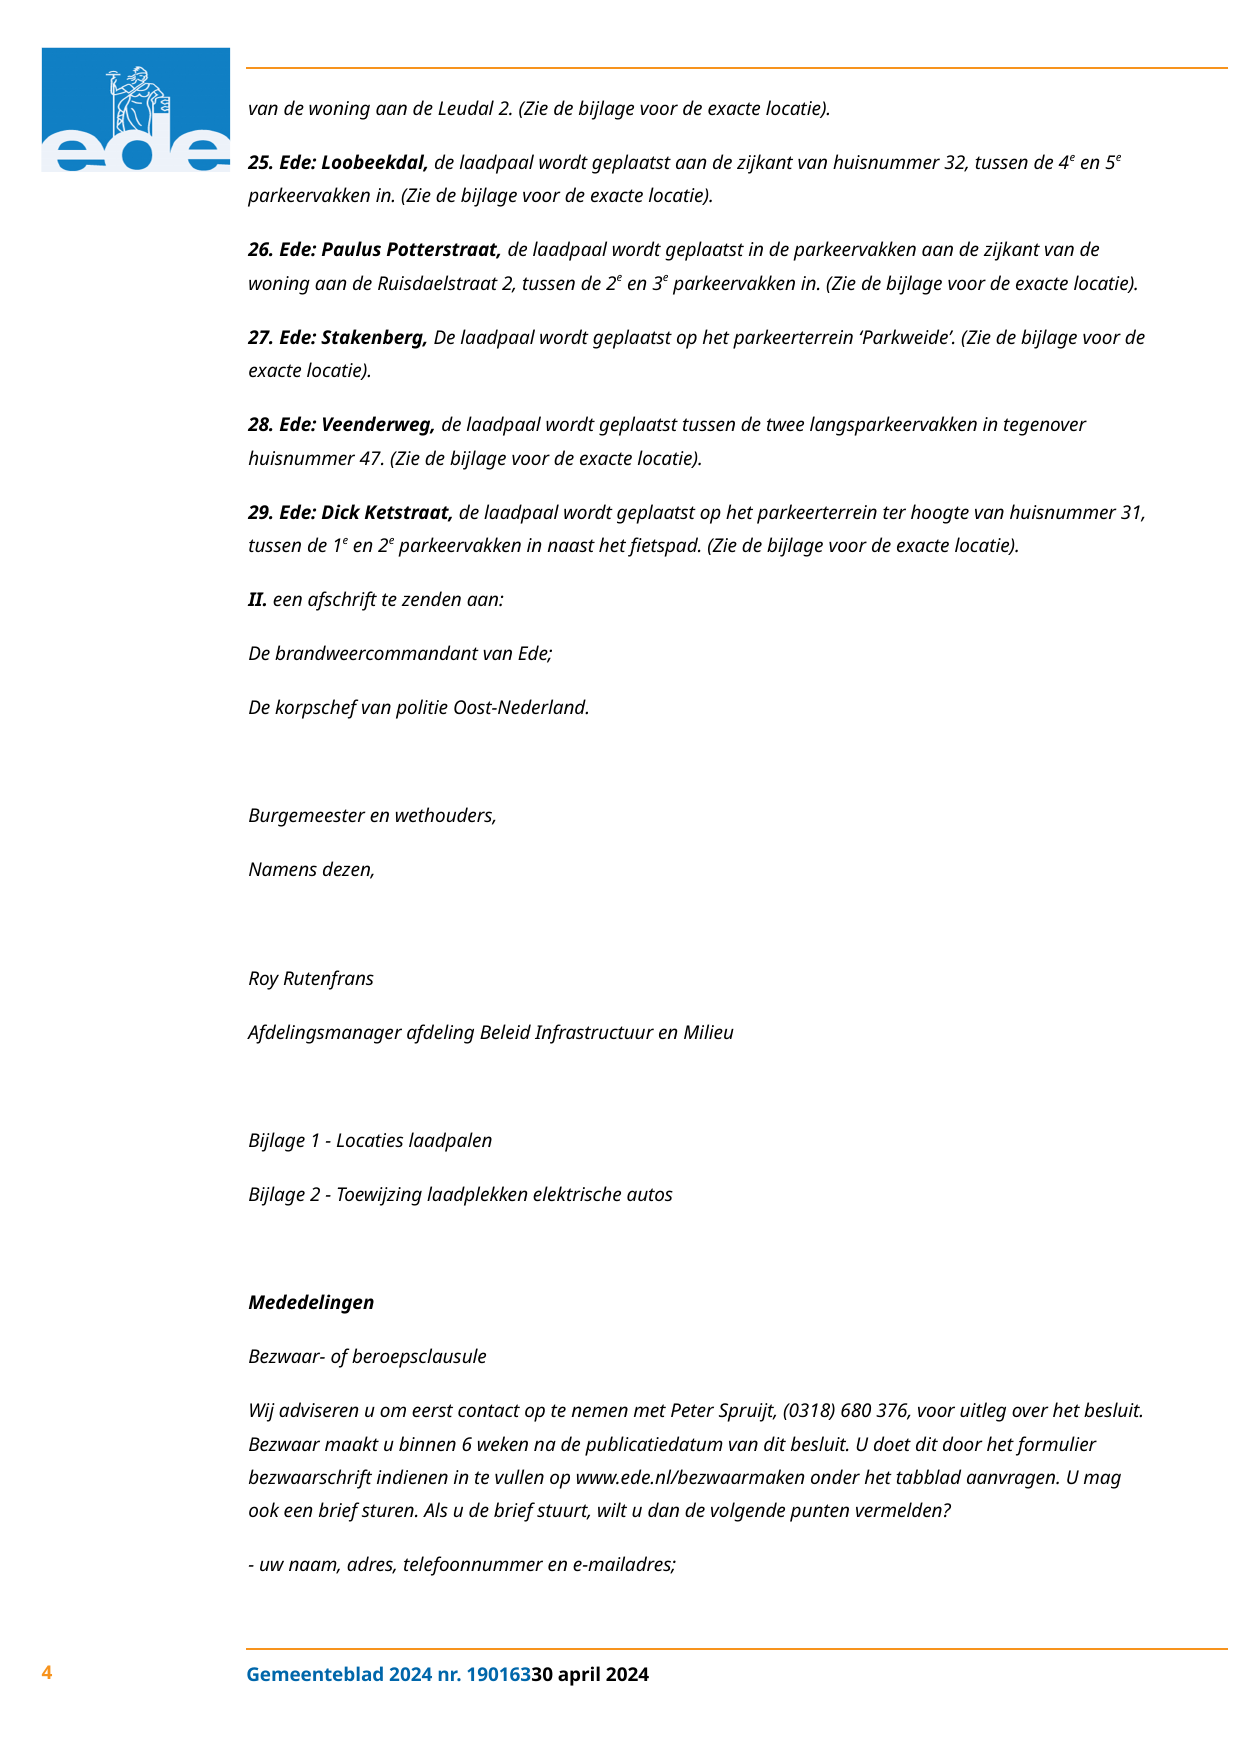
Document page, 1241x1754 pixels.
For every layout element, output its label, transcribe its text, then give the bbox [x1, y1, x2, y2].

text Roy Rutenfrans [248, 965, 1152, 991]
text Mededelingen [248, 1289, 1152, 1315]
text Burgemeester en wethouders, [248, 803, 1152, 828]
text van de woning aan de Leudal 2. (Zie de bijlage voor de exacte locatie). [248, 95, 1152, 121]
text 26. Ede: Paulus Potterstraat, de laadpaal wordt geplaatst in de parkeervakken aan de zijkant van de woning aan de Ruisdaelstraat 2, tussen de 2e en 3e parkeervakken in. (Zie de bijlage voor de exacte locatie). [248, 236, 1152, 296]
text 25. Ede: Loobeekdal, de laadpaal wordt geplaatst aan de zijkant van huisnummer 32, tussen de 4e en 5e parkeervakken in. (Zie de bijlage voor de exacte locatie). [248, 149, 1152, 208]
text De brandweercommandant van Ede; [248, 640, 1152, 666]
text De korpschef van politie Oost-Nederland. [248, 694, 1152, 720]
text Namens dezen, [248, 857, 1152, 882]
text Bijlage 1 - Locaties laadpalen [248, 1127, 1152, 1153]
text Afdelingsmanager afdeling Beleid Infrastructuur en Milieu [248, 1019, 1152, 1044]
text Wij adviseren u om eerst contact op te nemen met Peter Spruijt, (0318) 680 376, voor uitleg over het besluit. Bezwaar maakt u binnen 6 weken na de publicatiedatum van dit besluit. U doet dit door het formulier bezwaarschrift indienen in te vullen op www.ede.nl/bezwaarmaken onder het tabblad aanvragen. U mag ook een brief sturen. Als u de brief stuurt, wilt u dan de volgende punten vermelden? [248, 1397, 1152, 1523]
text 27. Ede: Stakenberg, De laadpaal wordt geplaatst op het parkeerterrein ‘Parkweide’. (Zie de bijlage voor de exacte locatie). [248, 324, 1152, 383]
text 29. Ede: Dick Ketstraat, de laadpaal wordt geplaatst op het parkeerterrein ter hoogte van huisnummer 31, tussen de 1e en 2e parkeervakken in naast het fietspad. (Zie de bijlage voor de exacte locatie). [248, 499, 1152, 558]
text Bijlage 2 - Toewijzing laadplekken elektrische autos [248, 1181, 1152, 1207]
text - uw naam, adres, telefoonnummer en e-mailadres; [248, 1552, 1152, 1577]
picture [41, 47, 231, 172]
text Bezwaar- of beroepsclausule [248, 1343, 1152, 1369]
text II. een afschrift te zenden aan: [248, 586, 1152, 612]
text 28. Ede: Veenderweg, de laadpaal wordt geplaatst tussen de twee langsparkeervakken in tegenover huisnummer 47. (Zie de bijlage voor de exacte locatie). [248, 411, 1152, 471]
